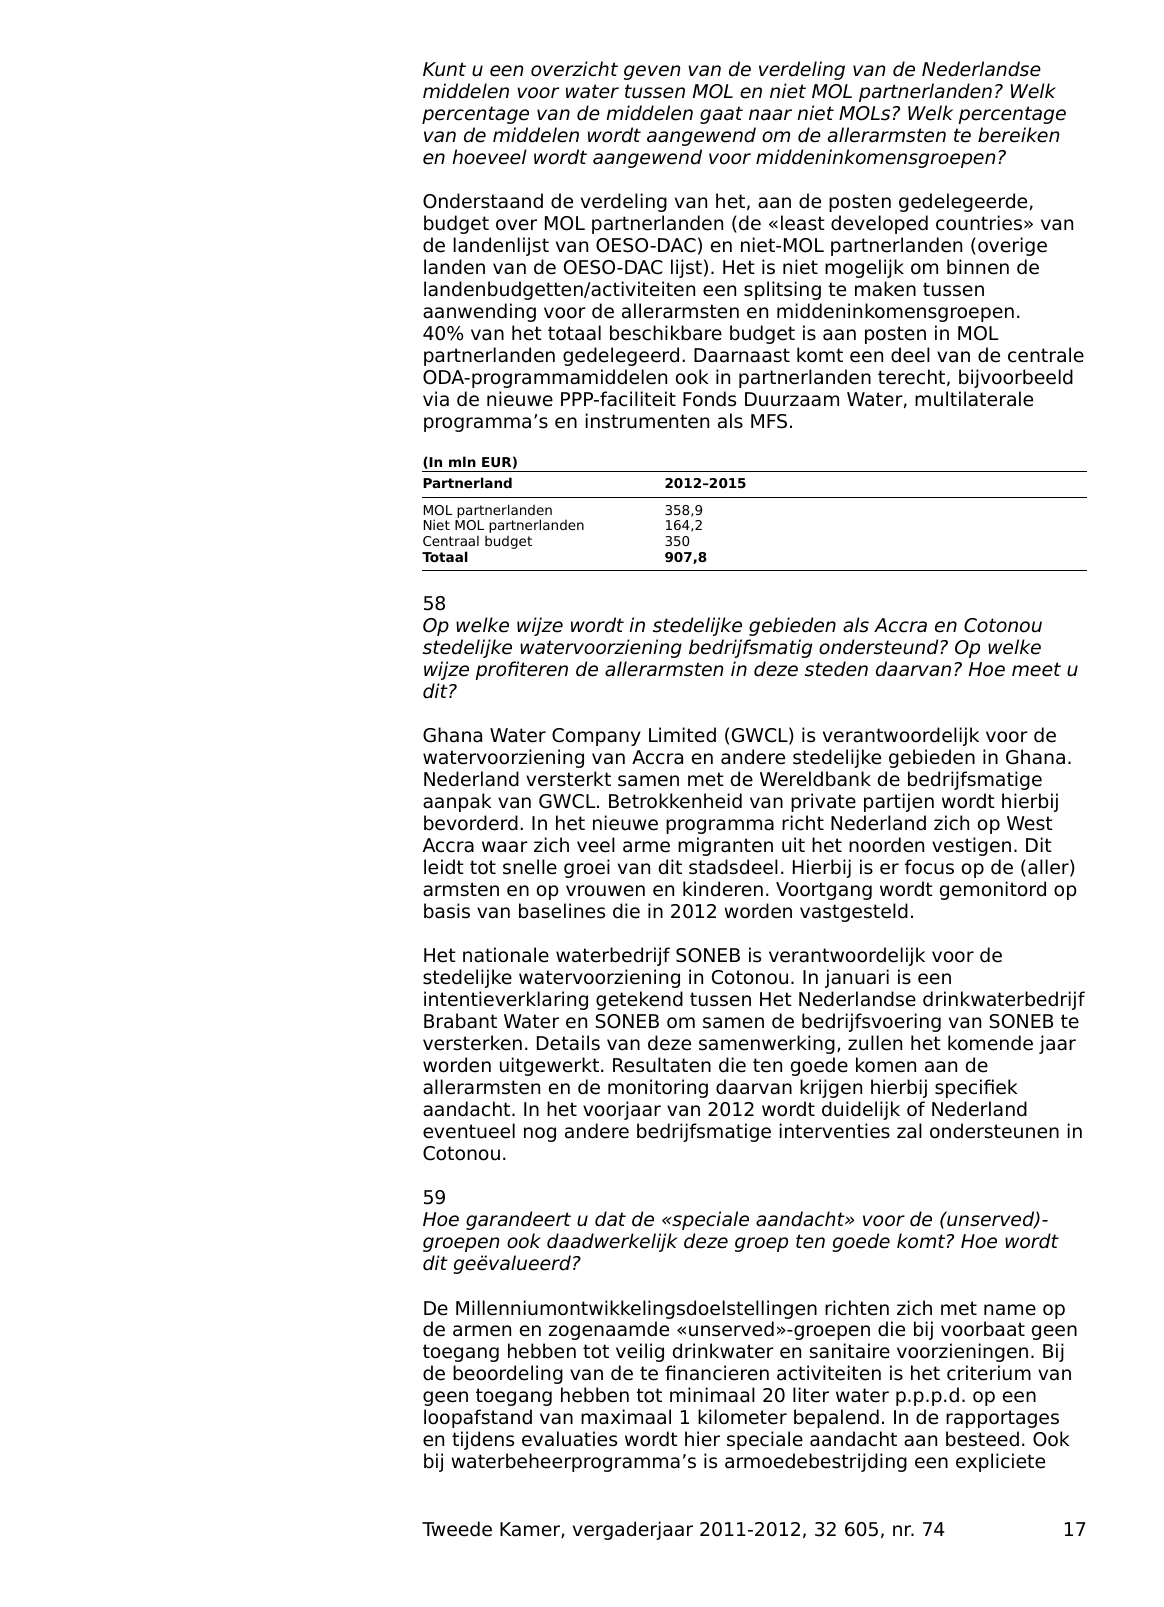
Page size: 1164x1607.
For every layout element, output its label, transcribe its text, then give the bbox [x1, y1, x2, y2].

table_cell 350 [659, 534, 1087, 549]
table_header (In mln EUR) [422, 455, 1087, 471]
text 40% van het totaal beschikbare budget is aan posten in MOL partnerlanden gedelegeerd. Daarnaast komt een deel van de centrale ODA-programmamiddelen ook in partnerlanden terecht, bijvoorbeeld via de nieuwe PPP-faciliteit Fonds Duurzaam Water, multilaterale programma’s en instrumenten als MFS. [422, 323, 1087, 433]
text Ghana Water Company Limited (GWCL) is verantwoordelijk voor de watervoorziening van Accra en andere stedelijke gebieden in Ghana. Nederland versterkt samen met de Wereldbank de bedrijfsmatige aanpak van GWCL. Betrokkenheid van private partijen wordt hierbij bevorderd. In het nieuwe programma richt Nederland zich op West Accra waar zich veel arme migranten uit het noorden vestigen. Dit leidt tot snelle groei van dit stadsdeel. Hierbij is er focus op de (aller) armsten en op vrouwen en kinderen. Voortgang wordt gemonitord op basis van baselines die in 2012 worden vastgesteld. [422, 725, 1087, 923]
table_cell 164,2 [659, 518, 1087, 534]
table_cell 907,8 [659, 550, 1087, 570]
text 59 [422, 1187, 1087, 1209]
text Hoe garandeert u dat de «speciale aandacht» voor de (unserved)-groepen ook daadwerkelijk deze groep ten goede komt? Hoe wordt dit geëvalueerd? [422, 1209, 1087, 1275]
table_cell Centraal budget [422, 534, 658, 549]
table_cell 2012–2015 [659, 472, 1087, 497]
table_cell Niet MOL partnerlanden [422, 518, 658, 534]
table_cell 358,9 [659, 498, 1087, 518]
table_cell Partnerland [422, 472, 658, 497]
text Het nationale waterbedrijf SONEB is verantwoordelijk voor de stedelijke watervoorziening in Cotonou. In januari is een intentieverklaring getekend tussen Het Nederlandse drinkwaterbedrijf Brabant Water en SONEB om samen de bedrijfsvoering van SONEB te versterken. Details van deze samenwerking, zullen het komende jaar worden uitgewerkt. Resultaten die ten goede komen aan de allerarmsten en de monitoring daarvan krijgen hierbij specifiek aandacht. In het voorjaar van 2012 wordt duidelijk of Nederland eventueel nog andere bedrijfsmatige interventies zal ondersteunen in Cotonou. [422, 945, 1087, 1165]
table_cell Totaal [422, 550, 658, 570]
text Op welke wijze wordt in stedelijke gebieden als Accra en Cotonou stedelijke watervoorziening bedrijfsmatig ondersteund? Op welke wijze profiteren de allerarmsten in deze steden daarvan? Hoe meet u dit? [422, 615, 1087, 703]
table_cell MOL partnerlanden [422, 498, 658, 518]
text 58 [422, 593, 1087, 615]
text Onderstaand de verdeling van het, aan de posten gedelegeerde, budget over MOL partnerlanden (de «least developed countries» van de landenlijst van OESO-DAC) en niet-MOL partnerlanden (overige landen van de OESO-DAC lijst). Het is niet mogelijk om binnen de landenbudgetten/activiteiten een splitsing te maken tussen aanwending voor de allerarmsten en middeninkomensgroepen. [422, 191, 1087, 323]
text Kunt u een overzicht geven van de verdeling van de Nederlandse middelen voor water tussen MOL en niet MOL partnerlanden? Welk percentage van de middelen gaat naar niet MOLs? Welk percentage van de middelen wordt aangewend om de allerarmsten te bereiken en hoeveel wordt aangewend voor middeninkomensgroepen? [422, 59, 1087, 169]
text De Millenniumontwikkelingsdoelstellingen richten zich met name op de armen en zogenaamde «unserved»-groepen die bij voorbaat geen toegang hebben tot veilig drinkwater en sanitaire voorzieningen. Bij de beoordeling van de te financieren activiteiten is het criterium van geen toegang hebben tot minimaal 20 liter water p.p.p.d. op een loopafstand van maximaal 1 kilometer bepalend. In de rapportages en tijdens evaluaties wordt hier speciale aandacht aan besteed. Ook bij waterbeheerprogramma’s is armoedebestrijding een expliciete [422, 1297, 1087, 1473]
